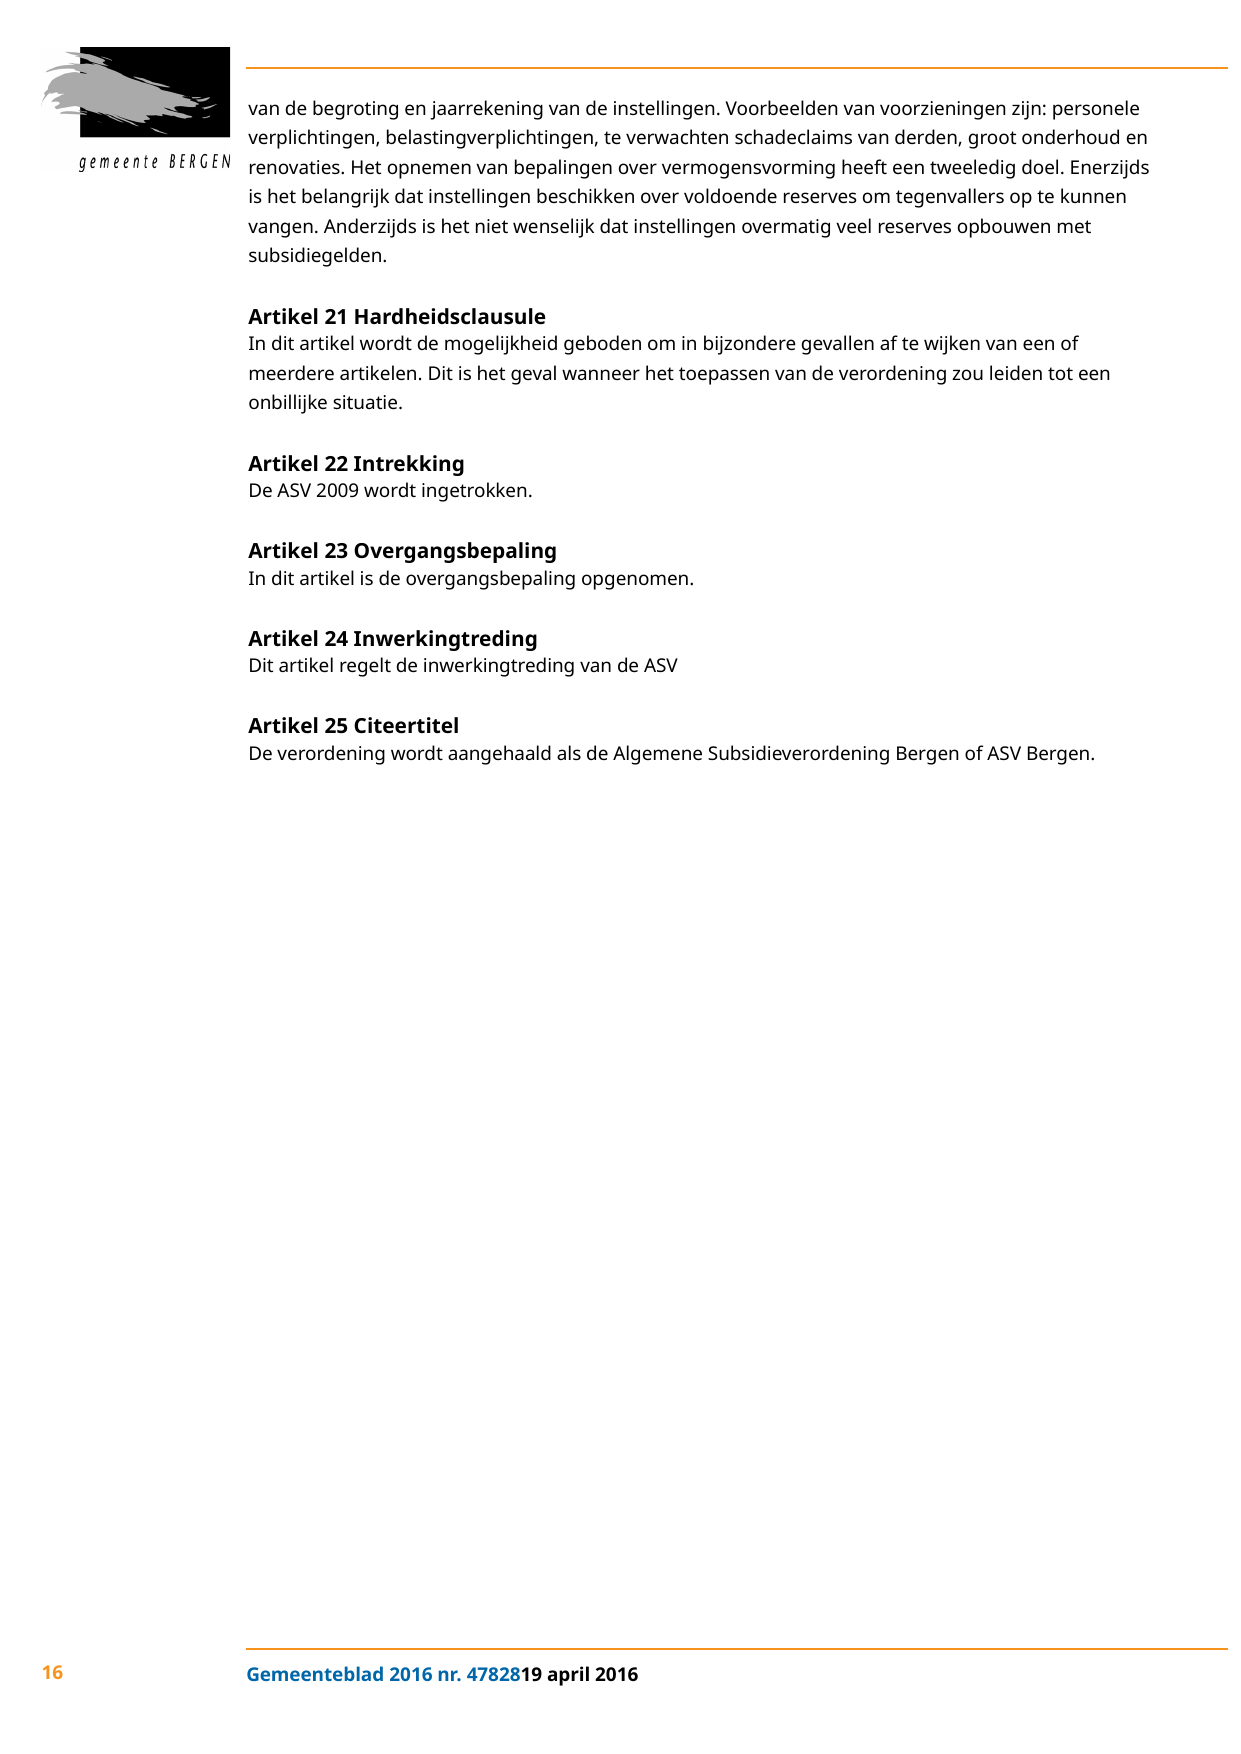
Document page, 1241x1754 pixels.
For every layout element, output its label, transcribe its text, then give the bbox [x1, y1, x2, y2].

text De verordening wordt aangehaald als de Algemene Subsidieverordening Bergen of ASV Bergen. [248, 740, 1152, 766]
text Artikel 23 Overgangsbepaling [248, 536, 1152, 565]
text Artikel 25 Citeertitel [248, 711, 1152, 740]
picture [41, 47, 231, 172]
text In dit artikel is de overgangsbepaling opgenomen. [248, 565, 1152, 590]
text Dit artikel regelt de inwerkingtreding van de ASV [248, 652, 1152, 678]
text De ASV 2009 wordt ingetrokken. [248, 477, 1152, 503]
text Artikel 21 Hardheidsclausule [248, 302, 1152, 330]
text In dit artikel wordt de mogelijkheid geboden om in bijzondere gevallen af te wijken van een of meerdere artikelen. Dit is het geval wanneer het toepassen van de verordening zou leiden tot een onbillijke situatie. [248, 330, 1152, 415]
text Artikel 24 Inwerkingtreding [248, 624, 1152, 652]
text van de begroting en jaarrekening van de instellingen. Voorbeelden van voorzieningen zijn: personele verplichtingen, belastingverplichtingen, te verwachten schadeclaims van derden, groot onderhoud en renovaties. Het opnemen van bepalingen over vermogensvorming heeft een tweeledig doel. Enerzijds is het belangrijk dat instellingen beschikken over voldoende reserves om tegenvallers op te kunnen vangen. Anderzijds is het niet wenselijk dat instellingen overmatig veel reserves opbouwen met subsidiegelden. [248, 95, 1152, 268]
text Artikel 22 Intrekking [248, 449, 1152, 477]
